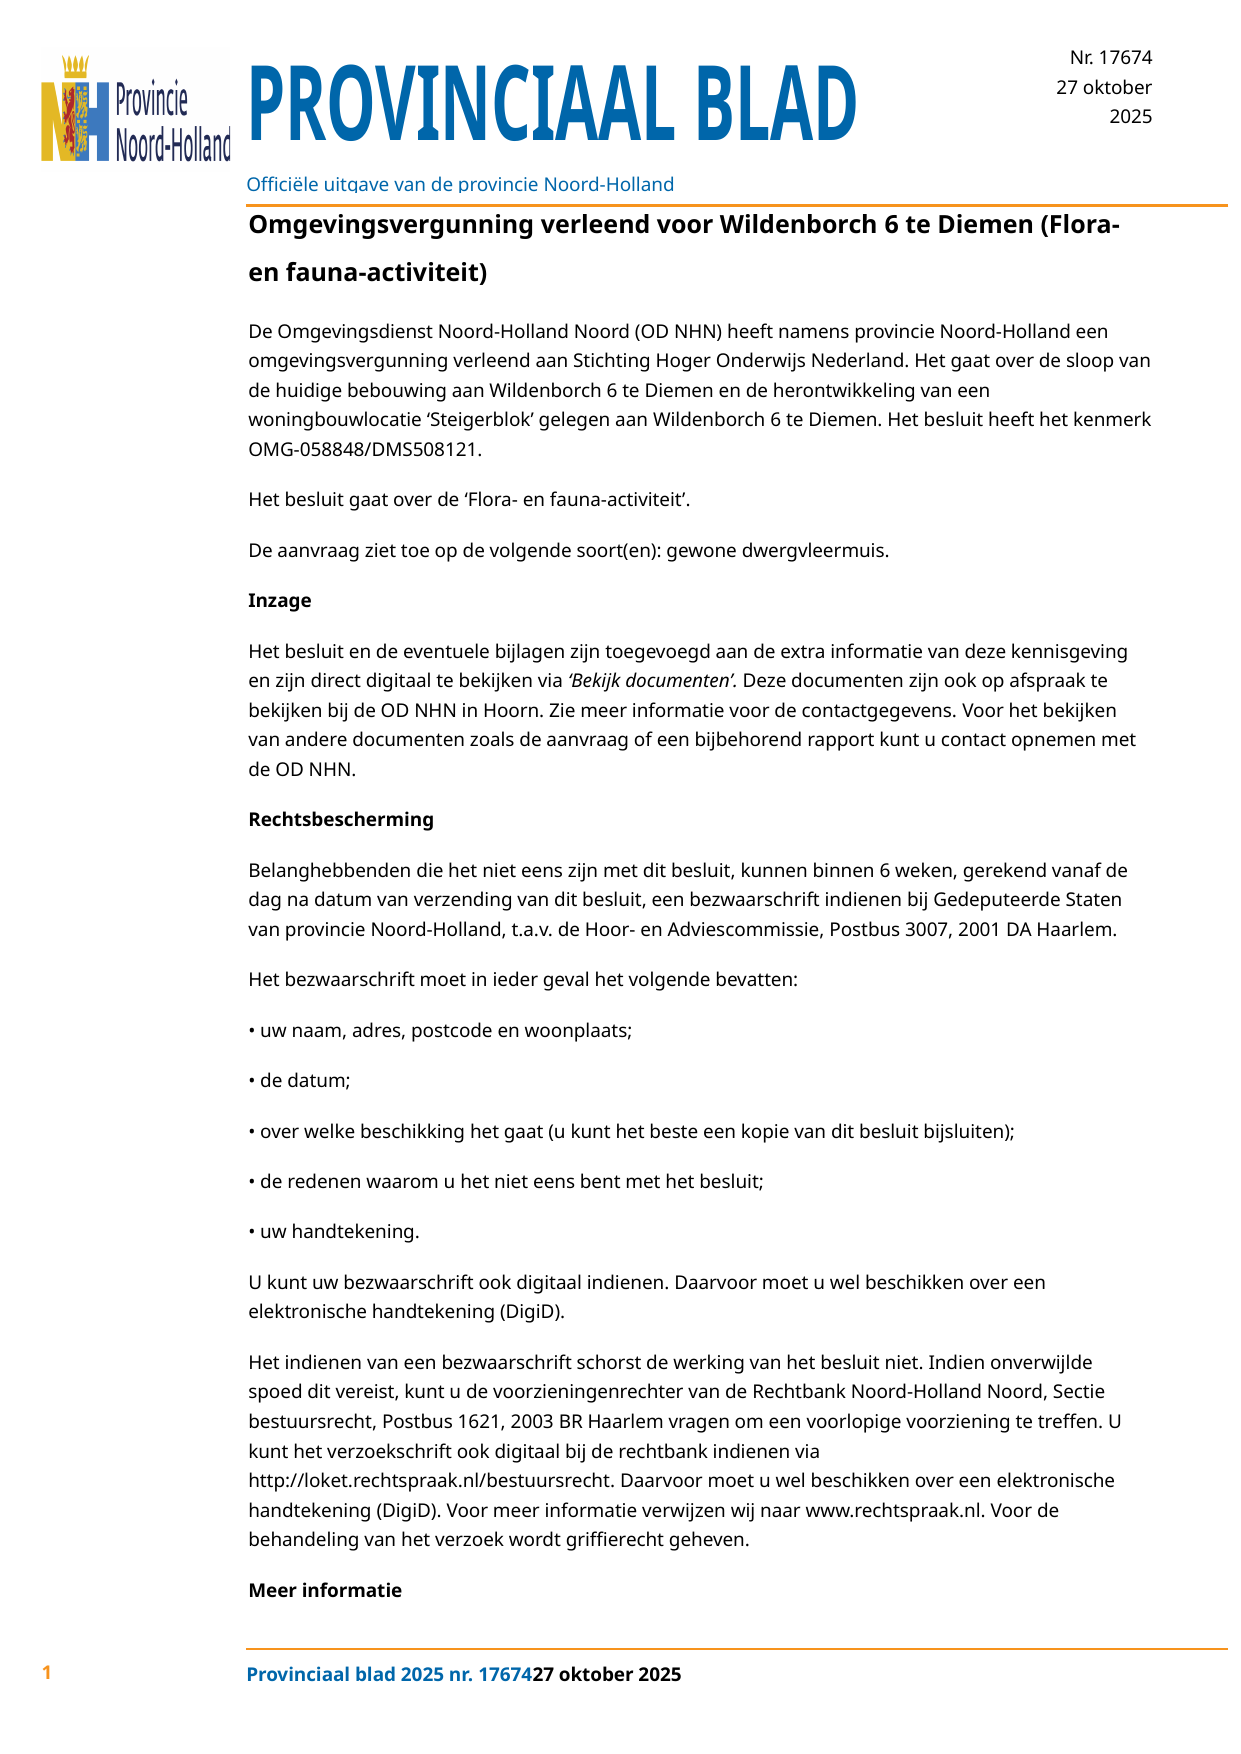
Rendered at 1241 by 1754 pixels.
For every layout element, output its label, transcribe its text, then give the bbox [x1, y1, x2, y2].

text • uw handtekening. [248, 1219, 1152, 1244]
text Belanghebbenden die het niet eens zijn met dit besluit, kunnen binnen 6 weken, gerekend vanaf de dag na datum van verzending van dit besluit, een bezwaarschrift indienen bij Gedeputeerde Staten van provincie Noord-Holland, t.a.v. de Hoor- en Adviescommissie, Postbus 3007, 2001 DA Haarlem. [248, 857, 1152, 942]
text Het besluit en de eventuele bijlagen zijn toegevoegd aan de extra informatie van deze kennisgeving en zijn direct digitaal te bekijken via ‘Bekijk documenten’. Deze documenten zijn ook op afspraak te bekijken bij de OD NHN in Hoorn. Zie meer informatie voor de contactgegevens. Voor het bekijken van andere documenten zoals de aanvraag of een bijbehorend rapport kunt u contact opnemen met de OD NHN. [248, 638, 1152, 782]
text • de redenen waarom u het niet eens bent met het besluit; [248, 1168, 1152, 1194]
text • uw naam, adres, postcode en woonplaats; [248, 1017, 1152, 1043]
text Inzage [248, 587, 1152, 613]
text Het indienen van een bezwaarschrift schorst de werking van het besluit niet. Indien onverwijlde spoed dit vereist, kunt u de voorzieningenrechter van de Rechtbank Noord-Holland Noord, Sectie bestuursrecht, Postbus 1621, 2003 BR Haarlem vragen om een voorlopige voorziening te treffen. U kunt het verzoekschrift ook digitaal bij de rechtbank indienen via http://loket.rechtspraak.nl/bestuursrecht. Daarvoor moet u wel beschikken over een elektronische handtekening (DigiD). Voor meer informatie verwijzen wij naar www.rechtspraak.nl. Voor de behandeling van het verzoek wordt griffierecht geheven. [248, 1349, 1152, 1552]
text Omgevingsvergunning verleend voor Wildenborch 6 te Diemen (Flora- en fauna-activiteit) [248, 207, 1152, 288]
text De aanvraag ziet toe op de volgende soort(en): gewone dwergvleermuis. [248, 537, 1152, 563]
text • de datum; [248, 1067, 1152, 1093]
text • over welke beschikking het gaat (u kunt het beste een kopie van dit besluit bijsluiten); [248, 1118, 1152, 1144]
text U kunt uw bezwaarschrift ook digitaal indienen. Daarvoor moet u wel beschikken over een elektronische handtekening (DigiD). [248, 1269, 1152, 1324]
text Rechtsbescherming [248, 807, 1152, 832]
text De Omgevingsdienst Noord-Holland Noord (OD NHN) heeft namens provincie Noord-Holland een omgevingsvergunning verleend aan Stichting Hoger Onderwijs Nederland. Het gaat over de sloop van de huidige bebouwing aan Wildenborch 6 te Diemen en de herontwikkeling van een woningbouwlocatie ‘Steigerblok’ gelegen aan Wildenborch 6 te Diemen. Het besluit heeft het kenmerk OMG-058848/DMS508121. [248, 318, 1152, 462]
picture [41, 47, 231, 172]
text Het besluit gaat over de ‘Flora- en fauna-activiteit’. [248, 487, 1152, 512]
text Het bezwaarschrift moet in ieder geval het volgende bevatten: [248, 967, 1152, 992]
text Meer informatie [248, 1577, 1152, 1603]
